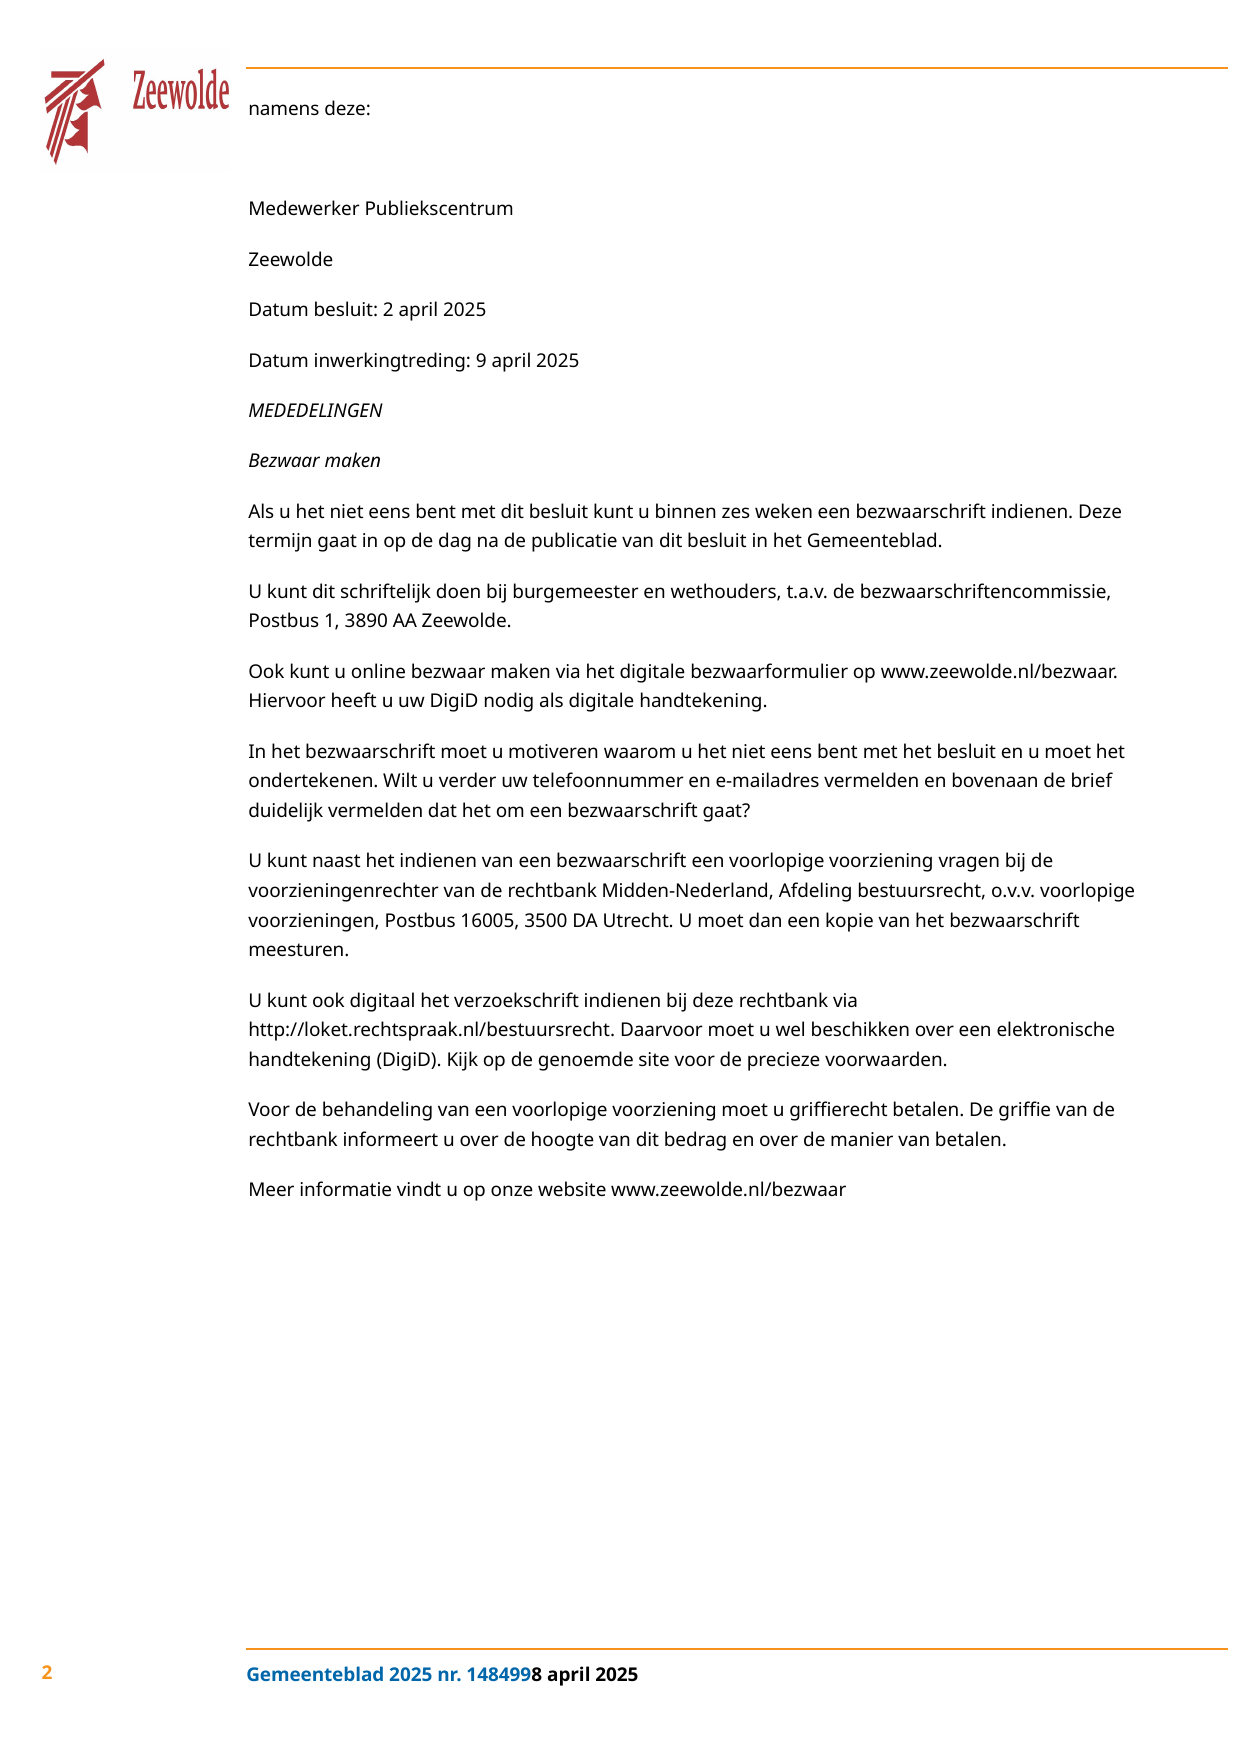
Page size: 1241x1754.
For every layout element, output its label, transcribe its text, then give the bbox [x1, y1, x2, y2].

text Medewerker Publiekscentrum [248, 196, 1152, 221]
text Datum besluit: 2 april 2025 [248, 296, 1152, 322]
text U kunt dit schriftelijk doen bij burgemeester en wethouders, t.a.v. de bezwaarschriftencommissie, Postbus 1, 3890 AA Zeewolde. [248, 578, 1152, 633]
text Voor de behandeling van een voorlopige voorziening moet u griffierecht betalen. De griffie van de rechtbank informeert u over de hoogte van dit bedrag en over de manier van betalen. [248, 1096, 1152, 1152]
text namens deze: [248, 95, 1152, 121]
text Zeewolde [248, 246, 1152, 272]
picture [41, 47, 231, 172]
text Bezwaar maken [248, 448, 1152, 473]
text Meer informatie vindt u op onze website www.zeewolde.nl/bezwaar [248, 1176, 1152, 1202]
text U kunt naast het indienen van een bezwaarschrift een voorlopige voorziening vragen bij de voorzieningenrechter van de rechtbank Midden-Nederland, Afdeling bestuursrecht, o.v.v. voorlopige voorzieningen, Postbus 16005, 3500 DA Utrecht. U moet dan een kopie van het bezwaarschrift meesturen. [248, 848, 1152, 962]
text Datum inwerkingtreding: 9 april 2025 [248, 347, 1152, 373]
text In het bezwaarschrift moet u motiveren waarom u het niet eens bent met het besluit en u moet het ondertekenen. Wilt u verder uw telefoonnummer en e-mailadres vermelden en bovenaan de brief duidelijk vermelden dat het om een bezwaarschrift gaat? [248, 738, 1152, 823]
text MEDEDELINGEN [248, 397, 1152, 423]
text Ook kunt u online bezwaar maken via het digitale bezwaarformulier op www.zeewolde.nl/bezwaar. Hiervoor heeft u uw DigiD nodig als digitale handtekening. [248, 658, 1152, 713]
text Als u het niet eens bent met dit besluit kunt u binnen zes weken een bezwaarschrift indienen. Deze termijn gaat in op de dag na de publicatie van dit besluit in het Gemeenteblad. [248, 498, 1152, 553]
text U kunt ook digitaal het verzoekschrift indienen bij deze rechtbank via http://loket.rechtspraak.nl/bestuursrecht. Daarvoor moet u wel beschikken over een elektronische handtekening (DigiD). Kijk op de genoemde site voor de precieze voorwaarden. [248, 987, 1152, 1072]
